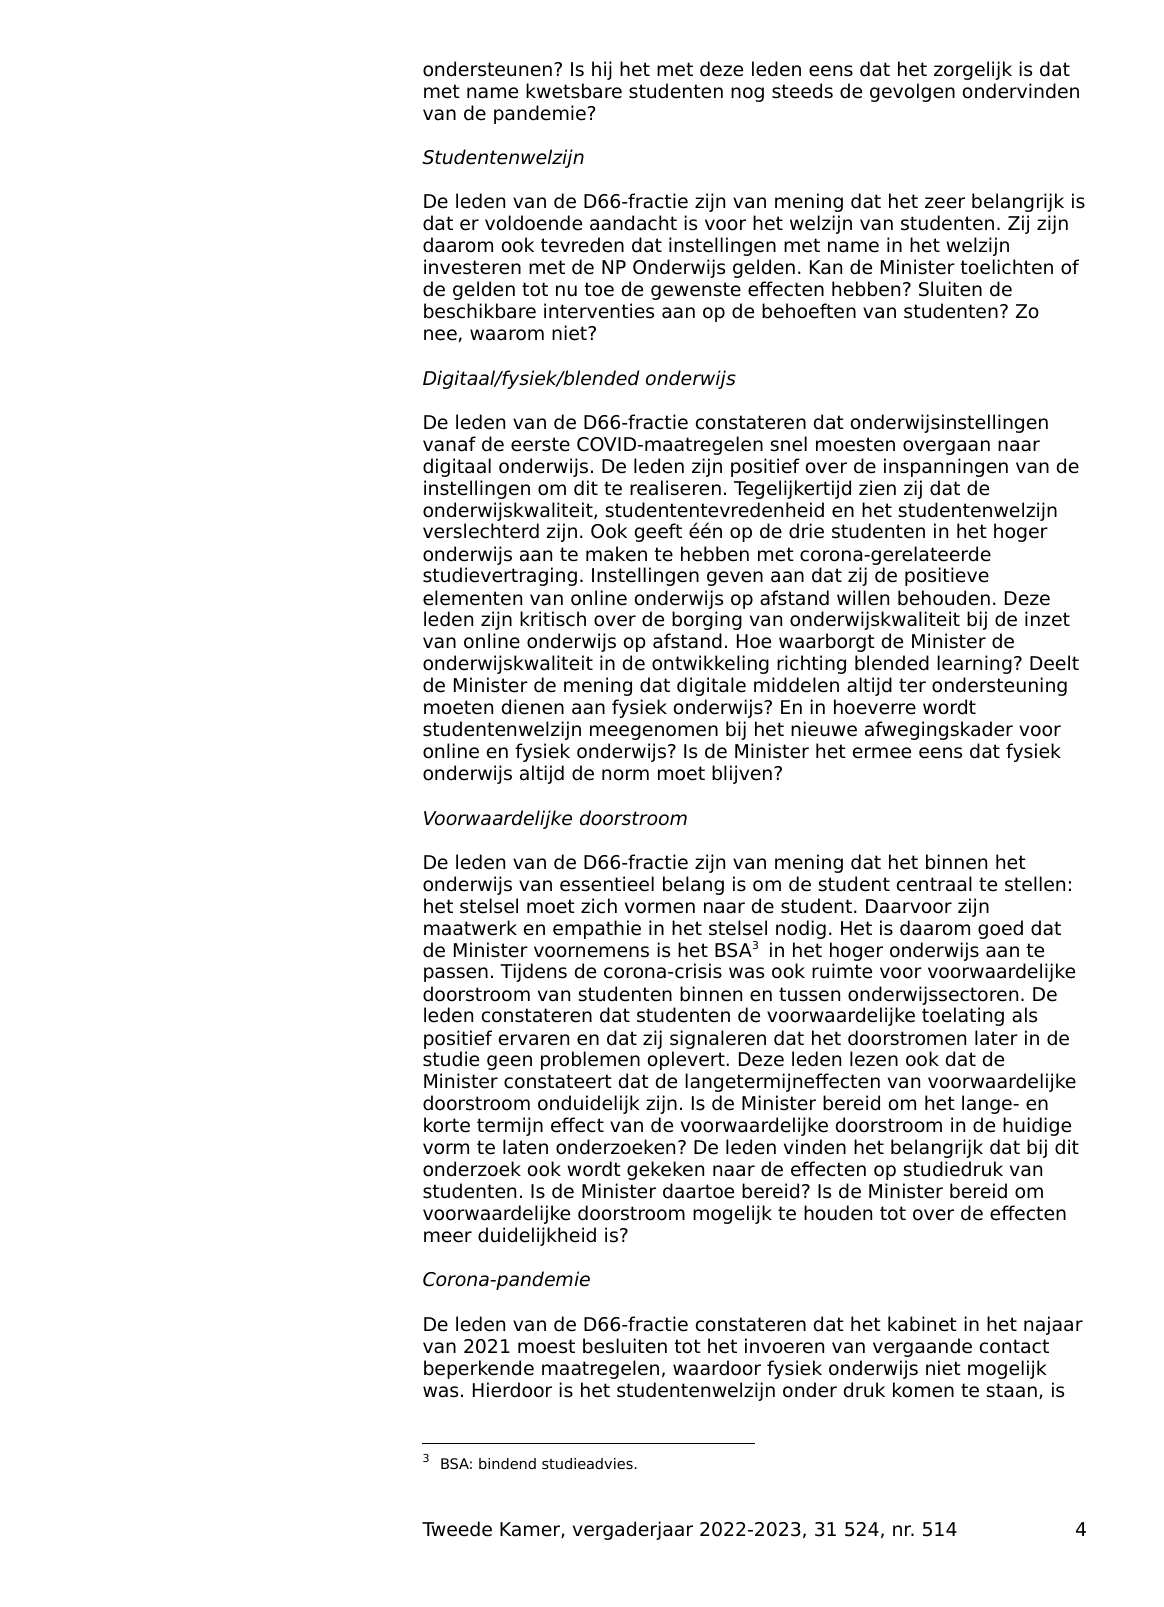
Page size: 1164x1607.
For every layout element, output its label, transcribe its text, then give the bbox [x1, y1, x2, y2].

text ondersteunen? Is hij het met deze leden eens dat het zorgelijk is dat met name kwetsbare studenten nog steeds de gevolgen ondervinden van de pandemie? [422, 59, 1087, 125]
text De leden van de D66-fractie constateren dat onderwijsinstellingen vanaf de eerste COVID-maatregelen snel moesten overgaan naar digitaal onderwijs. De leden zijn positief over de inspanningen van de instellingen om dit te realiseren. Tegelijkertijd zien zij dat de onderwijskwaliteit, studententevredenheid en het studentenwelzijn verslechterd zijn. Ook geeft één op de drie studenten in het hoger onderwijs aan te maken te hebben met corona-gerelateerde studievertraging. Instellingen geven aan dat zij de positieve elementen van online onderwijs op afstand willen behouden. Deze leden zijn kritisch over de borging van onderwijskwaliteit bij de inzet van online onderwijs op afstand. Hoe waarborgt de Minister de onderwijskwaliteit in de ontwikkeling richting blended learning? Deelt de Minister de mening dat digitale middelen altijd ter ondersteuning moeten dienen aan fysiek onderwijs? En in hoeverre wordt studentenwelzijn meegenomen bij het nieuwe afwegingskader voor online en fysiek onderwijs? Is de Minister het ermee eens dat fysiek onderwijs altijd de norm moet blijven? [422, 412, 1087, 785]
text De leden van de D66-fractie zijn van mening dat het zeer belangrijk is dat er voldoende aandacht is voor het welzijn van studenten. Zij zijn daarom ook tevreden dat instellingen met name in het welzijn investeren met de NP Onderwijs gelden. Kan de Minister toelichten of de gelden tot nu toe de gewenste effecten hebben? Sluiten de beschikbare interventies aan op de behoeften van studenten? Zo nee, waarom niet? [422, 191, 1087, 345]
text BSA: bindend studieadvies. [422, 1452, 1087, 1474]
text De leden van de D66-fractie constateren dat het kabinet in het najaar van 2021 moest besluiten tot het invoeren van vergaande contact beperkende maatregelen, waardoor fysiek onderwijs niet mogelijk was. Hierdoor is het studentenwelzijn onder druk komen te staan, is [422, 1313, 1087, 1401]
subtitle Studentenwelzijn [422, 147, 1087, 169]
text De leden van de D66-fractie zijn van mening dat het binnen het onderwijs van essentieel belang is om de student centraal te stellen: het stelsel moet zich vormen naar de student. Daarvoor zijn maatwerk en empathie in het stelsel nodig. Het is daarom goed dat de Minister voornemens is het BSA in het hoger onderwijs aan te passen. Tijdens de corona-crisis was ook ruimte voor voorwaardelijke doorstroom van studenten binnen en tussen onderwijssectoren. De leden constateren dat studenten de voorwaardelijke toelating als positief ervaren en dat zij signaleren dat het doorstromen later in de studie geen problemen oplevert. Deze leden lezen ook dat de Minister constateert dat de langetermijneffecten van voorwaardelijke doorstroom onduidelijk zijn. Is de Minister bereid om het lange- en korte termijn effect van de voorwaardelijke doorstroom in de huidige vorm te laten onderzoeken? De leden vinden het belangrijk dat bij dit onderzoek ook wordt gekeken naar de effecten op studiedruk van studenten. Is de Minister daartoe bereid? Is de Minister bereid om voorwaardelijke doorstroom mogelijk te houden tot over de effecten meer duidelijkheid is? [422, 852, 1087, 1247]
subtitle Digitaal/fysiek/blended onderwijs [422, 367, 1087, 389]
subtitle Voorwaardelijke doorstroom [422, 807, 1087, 829]
subtitle Corona-pandemie [422, 1269, 1087, 1291]
